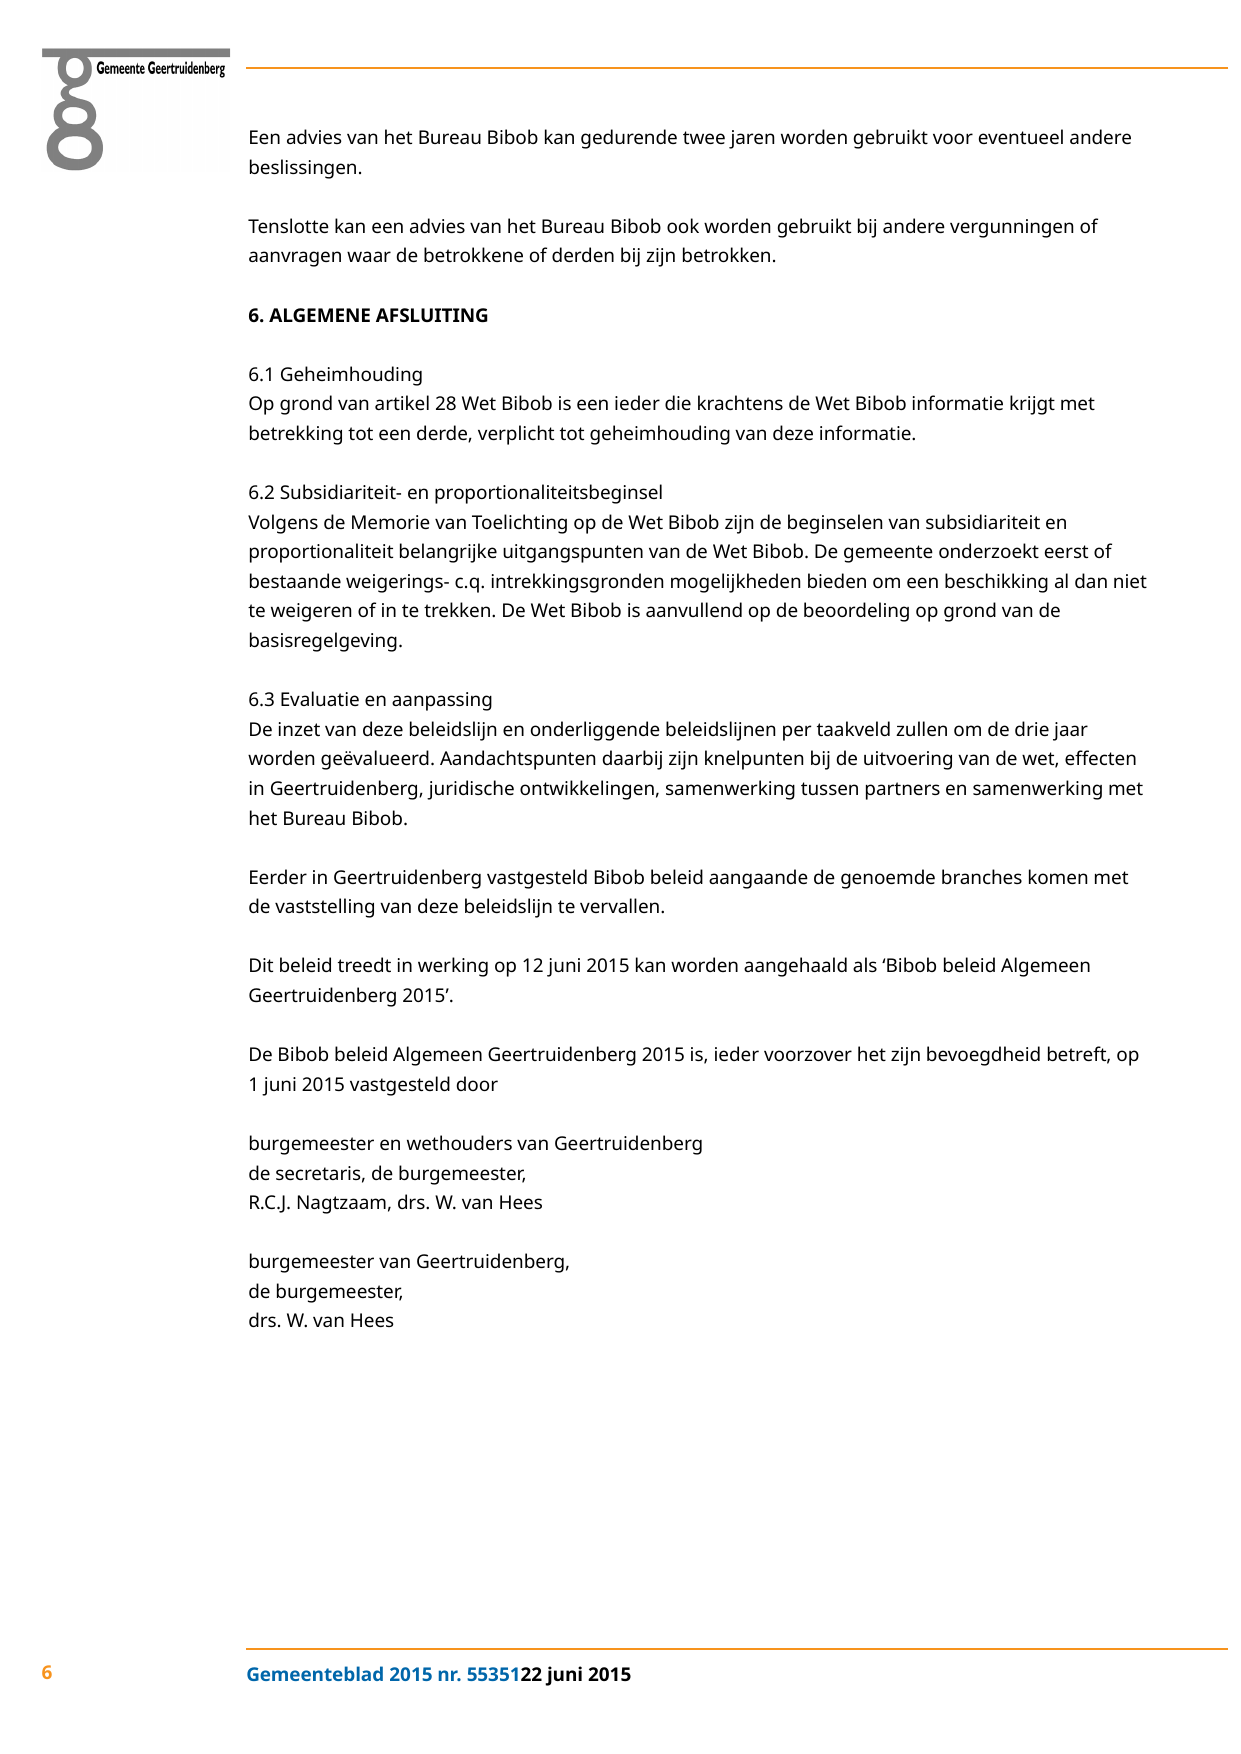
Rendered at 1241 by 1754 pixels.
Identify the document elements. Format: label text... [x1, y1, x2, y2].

text Volgens de Memorie van Toelichting op de Wet Bibob zijn de beginselen van subsidiariteit en proportionaliteit belangrijke uitgangspunten van de Wet Bibob. De gemeente onderzoekt eerst of bestaande weigerings- c.q. intrekkingsgronden mogelijkheden bieden om een beschikking al dan niet te weigeren of in te trekken. De Wet Bibob is aanvullend op de beoordeling op grond van de basisregelgeving. [248, 509, 1152, 653]
text 6. ALGEMENE AFSLUITING [248, 302, 1152, 328]
text R.C.J. Nagtzaam, drs. W. van Hees [248, 1189, 1152, 1215]
text burgemeester en wethouders van Geertruidenberg [248, 1130, 1152, 1156]
text 6.1 Geheimhouding [248, 361, 1152, 387]
text de secretaris, de burgemeester, [248, 1160, 1152, 1186]
text de burgemeester, [248, 1278, 1152, 1304]
text Op grond van artikel 28 Wet Bibob is een ieder die krachtens de Wet Bibob informatie krijgt met betrekking tot een derde, verplicht tot geheimhouding van deze informatie. [248, 391, 1152, 446]
text Tenslotte kan een advies van het Bureau Bibob ook worden gebruikt bij andere vergunningen of aanvragen waar de betrokkene of derden bij zijn betrokken. [248, 213, 1152, 268]
text Dit beleid treedt in werking op 12 juni 2015 kan worden aangehaald als ‘Bibob beleid Algemeen Geertruidenberg 2015’. [248, 953, 1152, 1008]
text De Bibob beleid Algemeen Geertruidenberg 2015 is, ieder voorzover het zijn bevoegdheid betreft, op 1 juni 2015 vastgesteld door [248, 1041, 1152, 1097]
text drs. W. van Hees [248, 1308, 1152, 1333]
text Een advies van het Bureau Bibob kan gedurende twee jaren worden gebruikt voor eventueel andere beslissingen. [248, 124, 1152, 180]
text De inzet van deze beleidslijn en onderliggende beleidslijnen per taakveld zullen om de drie jaar worden geëvalueerd. Aandachtspunten daarbij zijn knelpunten bij de uitvoering van de wet, effecten in Geertruidenberg, juridische ontwikkelingen, samenwerking tussen partners en samenwerking met het Bureau Bibob. [248, 716, 1152, 831]
text burgemeester van Geertruidenberg, [248, 1248, 1152, 1274]
text 6.3 Evaluatie en aanpassing [248, 686, 1152, 712]
text 6.2 Subsidiariteit- en proportionaliteitsbeginsel [248, 479, 1152, 505]
picture [41, 47, 231, 172]
text Eerder in Geertruidenberg vastgesteld Bibob beleid aangaande de genoemde branches komen met de vaststelling van deze beleidslijn te vervallen. [248, 864, 1152, 919]
